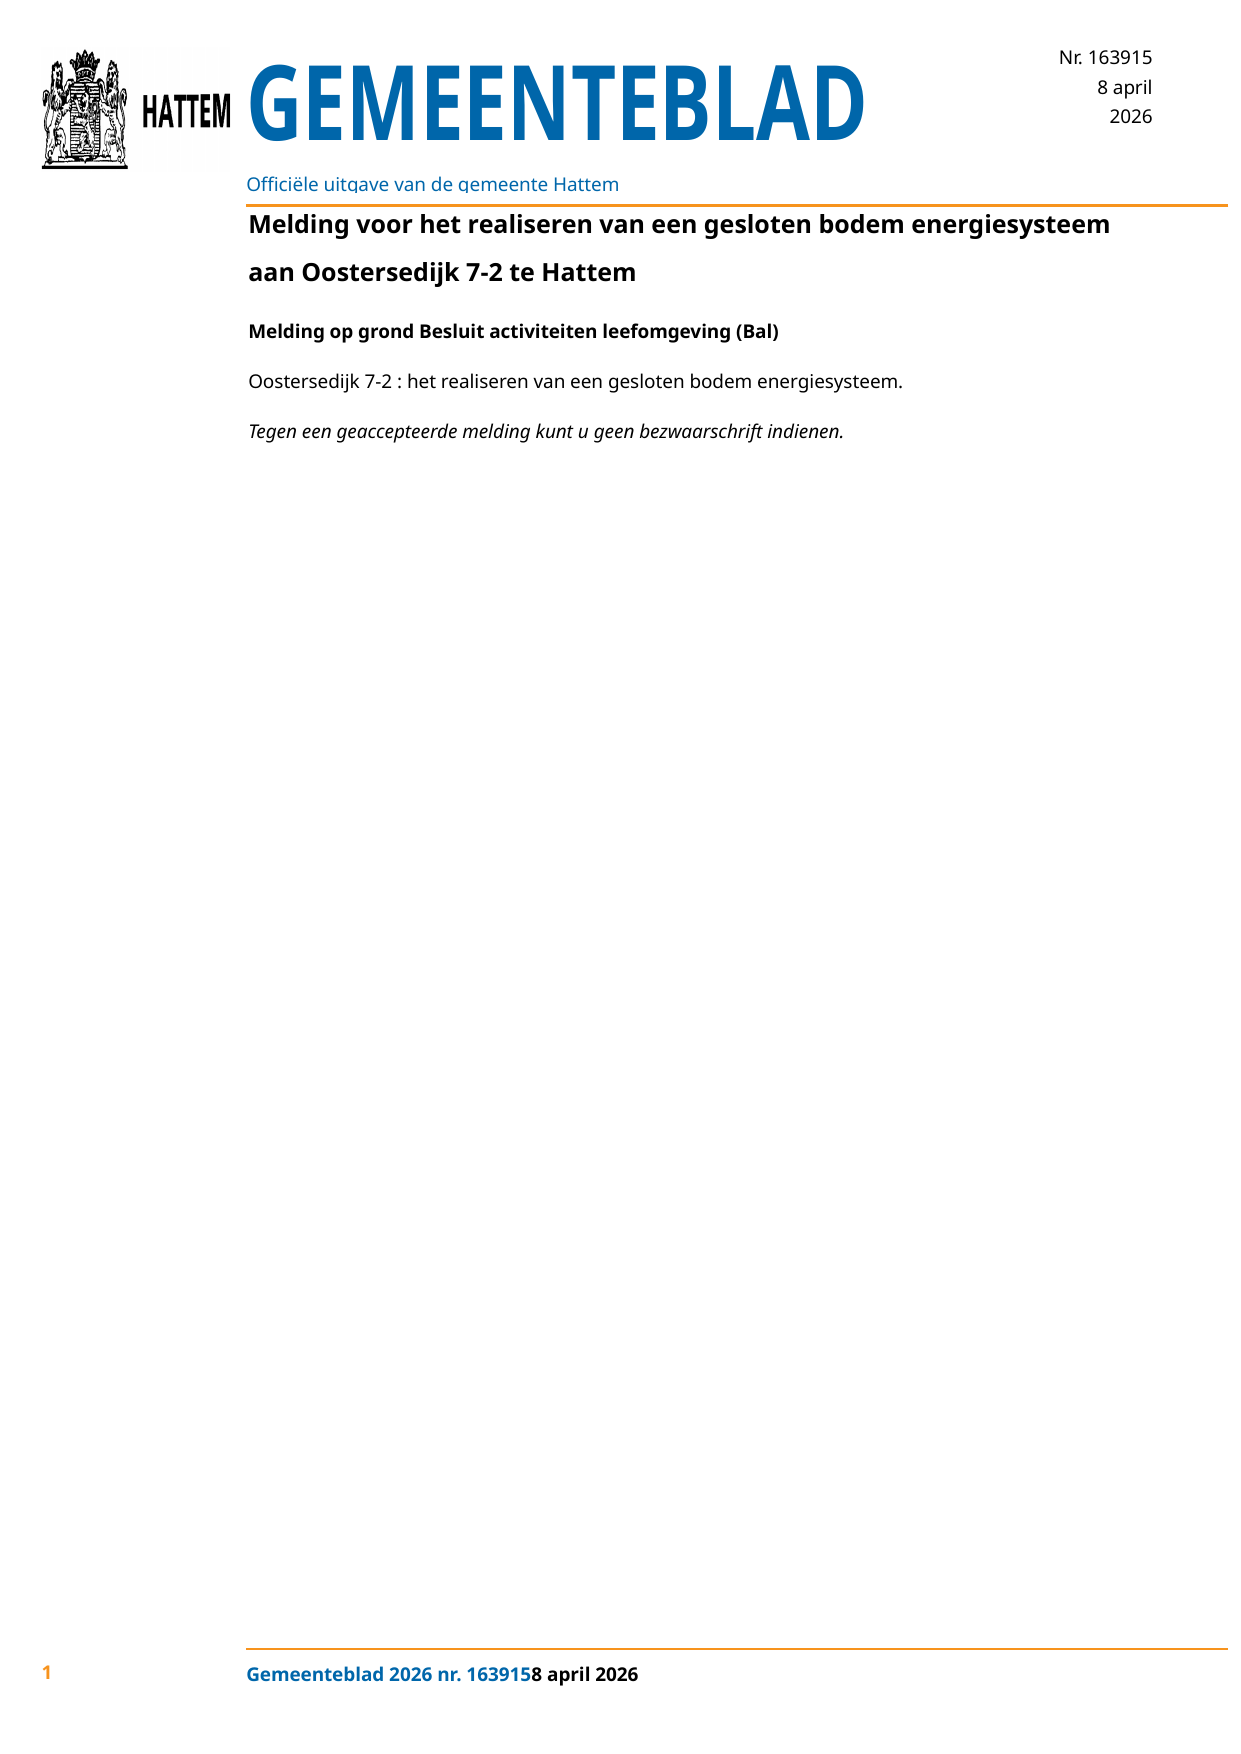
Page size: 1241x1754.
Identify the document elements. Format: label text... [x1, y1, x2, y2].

picture [41, 47, 231, 172]
text Tegen een geaccepteerde melding kunt u geen bezwaarschrift indienen. [248, 419, 1152, 444]
text Melding op grond Besluit activiteiten leefomgeving (Bal) [248, 318, 1152, 344]
text Melding voor het realiseren van een gesloten bodem energiesysteem aan Oostersedijk 7-2 te Hattem [248, 207, 1152, 288]
text Oostersedijk 7-2 : het realiseren van een gesloten bodem energiesysteem. [248, 368, 1152, 394]
